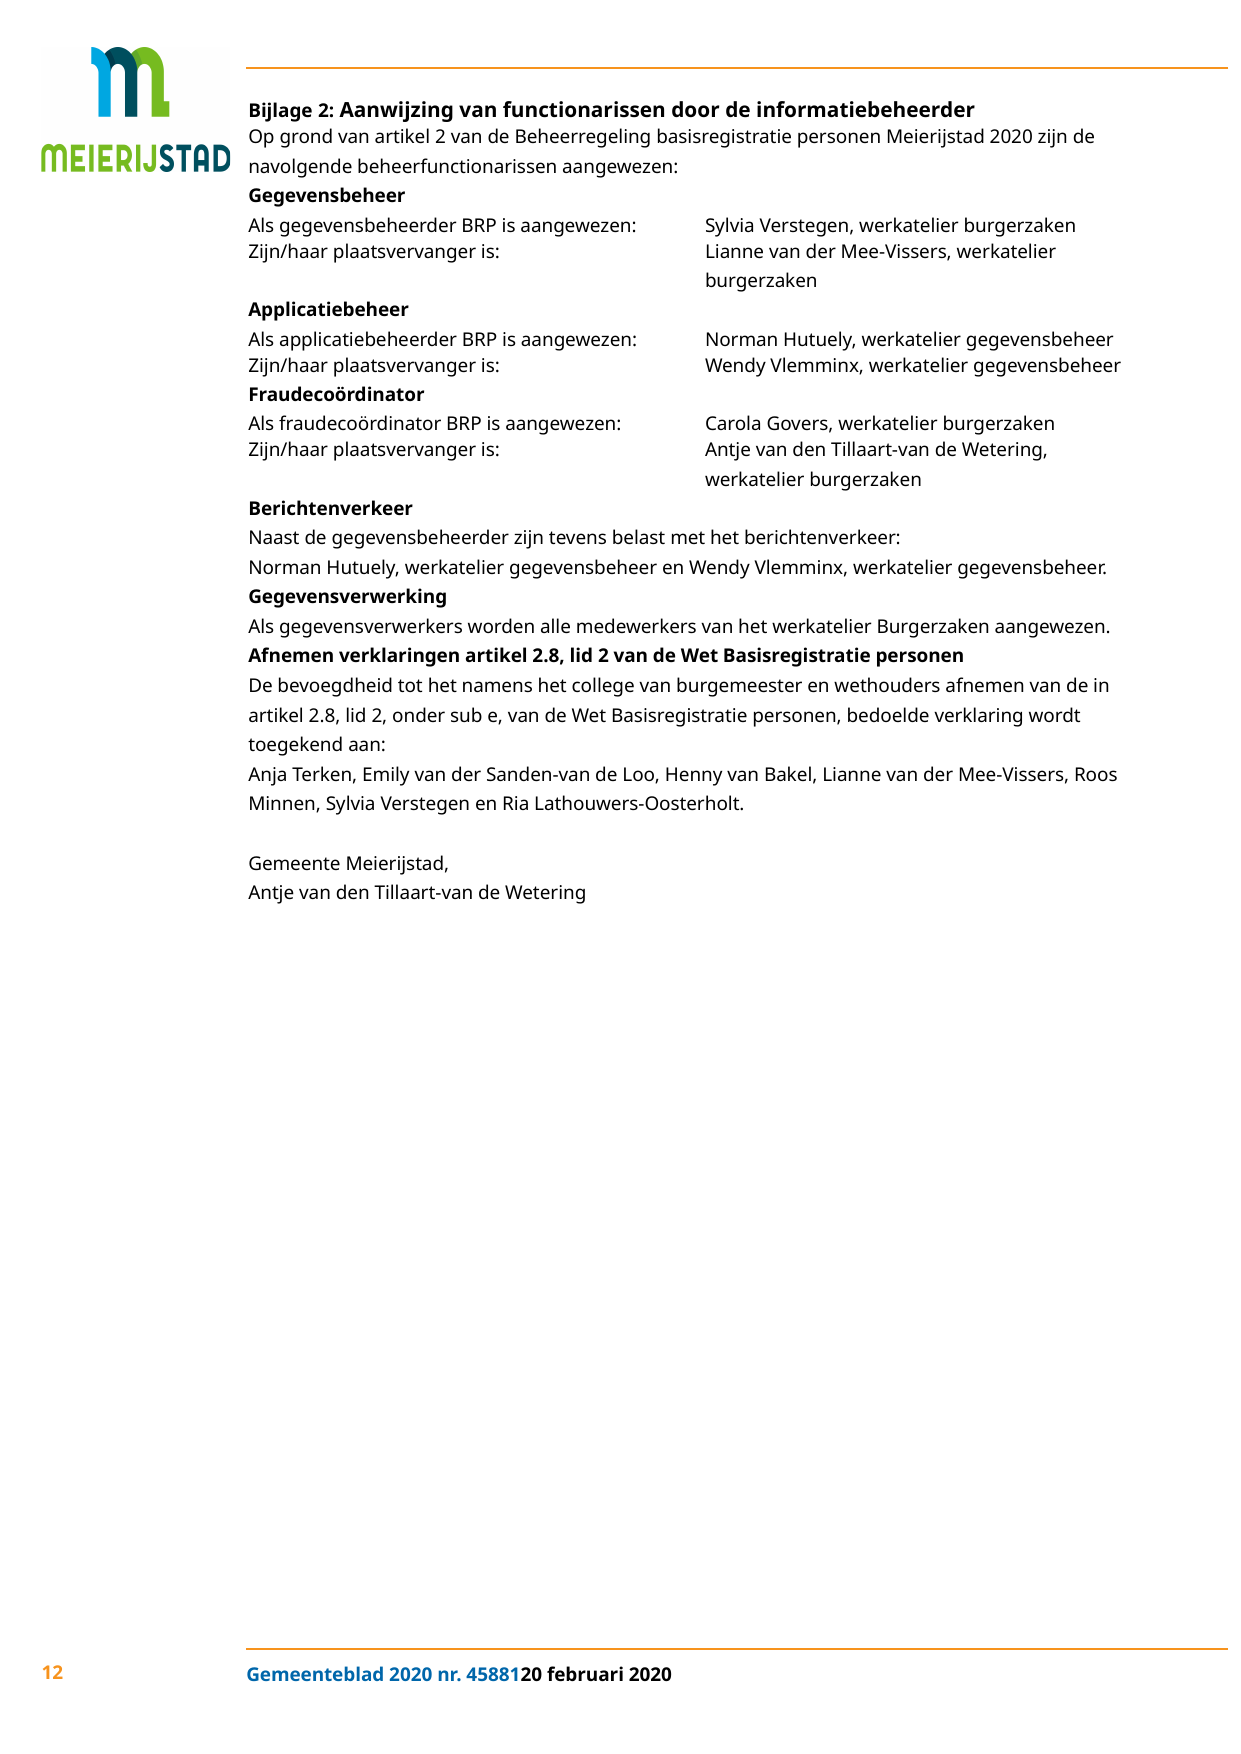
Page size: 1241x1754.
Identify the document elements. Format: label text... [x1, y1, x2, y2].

text Berichtenverkeer [248, 495, 1152, 521]
text Gegevensbeheer [248, 182, 1152, 208]
table_cell Antje van den Tillaart-van de Wetering, werkatelier burgerzaken [705, 436, 1152, 492]
table_header Sylvia Verstegen, werkatelier burgerzaken [705, 212, 1152, 238]
text Bijlage 2: Aanwijzing van functionarissen door de informatiebeheerder [248, 95, 1152, 123]
text Anja Terken, Emily van der Sanden-van de Loo, Henny van Bakel, Lianne van der Mee-Vissers, Roos Minnen, Sylvia Verstegen en Ria Lathouwers-Oosterholt. [248, 761, 1152, 816]
text Naast de gegevensbeheerder zijn tevens belast met het berichtenverkeer: [248, 524, 1152, 550]
text Als gegevensverwerkers worden alle medewerkers van het werkatelier Burgerzaken aangewezen. [248, 613, 1152, 639]
picture [41, 47, 231, 172]
table_header Als gegevensbeheerder BRP is aangewezen: [248, 212, 705, 238]
text Gegevensverwerking [248, 583, 1152, 609]
text De bevoegdheid tot het namens het college van burgemeester en wethouders afnemen van de in artikel 2.8, lid 2, onder sub e, van de Wet Basisregistratie personen, bedoelde verklaring wordt toegekend aan: [248, 672, 1152, 757]
text Fraudecoördinator [248, 381, 1152, 407]
table_cell Zijn/haar plaatsvervanger is: [248, 352, 705, 378]
table_cell Zijn/haar plaatsvervanger is: [248, 436, 705, 492]
text Afnemen verklaringen artikel 2.8, lid 2 van de Wet Basisregistratie personen [248, 643, 1152, 668]
table_header Carola Govers, werkatelier burgerzaken [705, 411, 1152, 436]
table_cell Lianne van der Mee-Vissers, werkatelier burgerzaken [705, 238, 1152, 293]
table_cell Wendy Vlemminx, werkatelier gegevensbeheer [705, 352, 1152, 378]
text Antje van den Tillaart-van de Wetering [248, 879, 1152, 905]
text Norman Hutuely, werkatelier gegevensbeheer en Wendy Vlemminx, werkatelier gegevensbeheer. [248, 554, 1152, 580]
table_header Als applicatiebeheerder BRP is aangewezen: [248, 326, 705, 352]
table_header Norman Hutuely, werkatelier gegevensbeheer [705, 326, 1152, 352]
text Applicatiebeheer [248, 296, 1152, 322]
table_header Als fraudecoördinator BRP is aangewezen: [248, 411, 705, 436]
text Op grond van artikel 2 van de Beheerregeling basisregistratie personen Meierijstad 2020 zijn de navolgende beheerfunctionarissen aangewezen: [248, 123, 1152, 179]
text Gemeente Meierijstad, [248, 850, 1152, 876]
table_cell Zijn/haar plaatsvervanger is: [248, 238, 705, 293]
